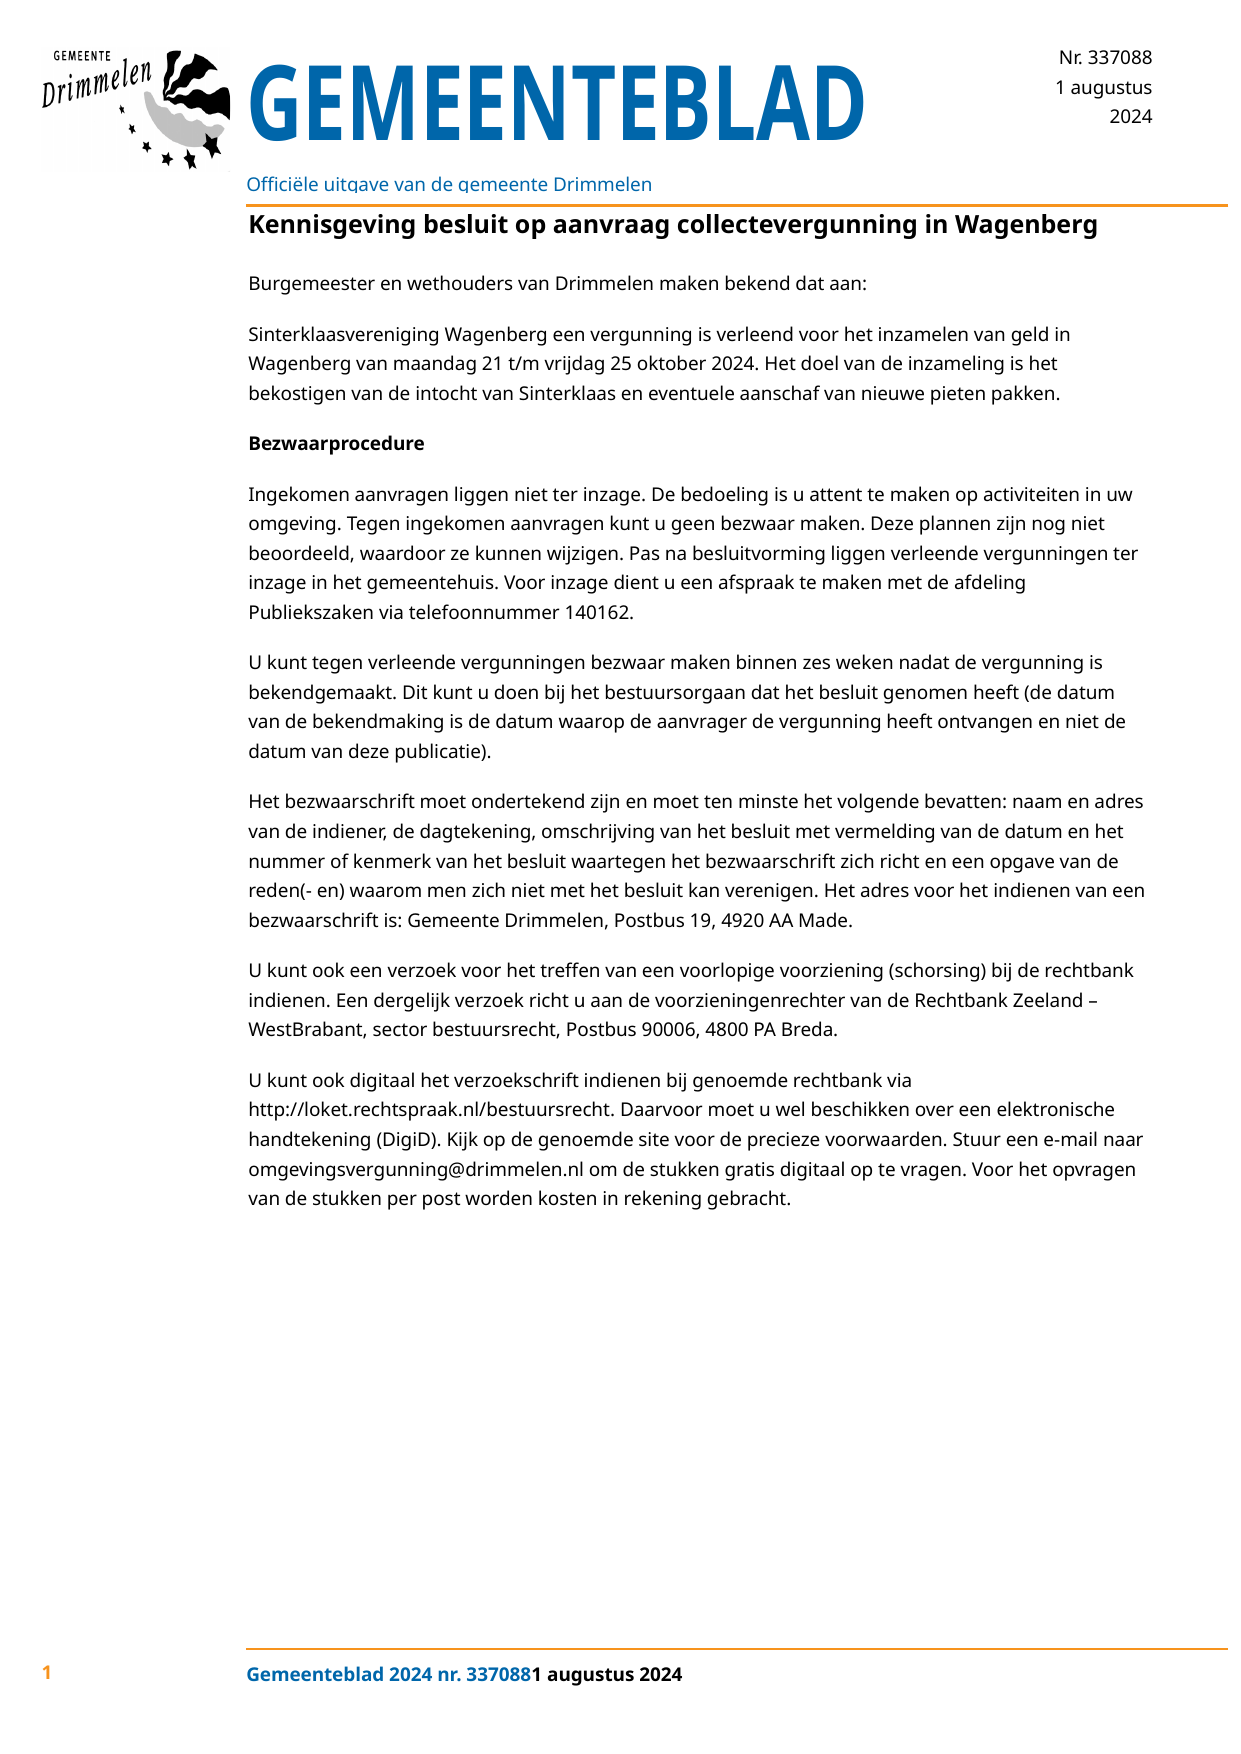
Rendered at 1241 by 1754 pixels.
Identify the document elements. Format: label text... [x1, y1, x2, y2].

picture [41, 47, 231, 172]
text U kunt ook digitaal het verzoekschrift indienen bij genoemde rechtbank via http://loket.rechtspraak.nl/bestuursrecht. Daarvoor moet u wel beschikken over een elektronische handtekening (DigiD). Kijk op de genoemde site voor de precieze voorwaarden. Stuur een e-mail naar omgevingsvergunning@drimmelen.nl om de stukken gratis digitaal op te vragen. Voor het opvragen van de stukken per post worden kosten in rekening gebracht. [248, 1067, 1152, 1211]
text Kennisgeving besluit op aanvraag collectevergunning in Wagenberg [248, 207, 1152, 241]
text U kunt tegen verleende vergunningen bezwaar maken binnen zes weken nadat de vergunning is bekendgemaakt. Dit kunt u doen bij het bestuursorgaan dat het besluit genomen heeft (de datum van de bekendmaking is de datum waarop de aanvrager de vergunning heeft ontvangen en niet de datum van deze publicatie). [248, 649, 1152, 764]
text Burgemeester en wethouders van Drimmelen maken bekend dat aan: [248, 270, 1152, 296]
text Ingekomen aanvragen liggen niet ter inzage. De bedoeling is u attent te maken op activiteiten in uw omgeving. Tegen ingekomen aanvragen kunt u geen bezwaar maken. Deze plannen zijn nog niet beoordeeld, waardoor ze kunnen wijzigen. Pas na besluitvorming liggen verleende vergunningen ter inzage in het gemeentehuis. Voor inzage dient u een afspraak te maken met de afdeling Publiekszaken via telefoonnummer 140162. [248, 481, 1152, 625]
text Bezwaarprocedure [248, 430, 1152, 456]
text U kunt ook een verzoek voor het treffen van een voorlopige voorziening (schorsing) bij de rechtbank indienen. Een dergelijk verzoek richt u aan de voorzieningenrechter van de Rechtbank Zeeland – WestBrabant, sector bestuursrecht, Postbus 90006, 4800 PA Breda. [248, 957, 1152, 1042]
text Sinterklaasvereniging Wagenberg een vergunning is verleend voor het inzamelen van geld in Wagenberg van maandag 21 t/m vrijdag 25 oktober 2024. Het doel van de inzameling is het bekostigen van de intocht van Sinterklaas en eventuele aanschaf van nieuwe pieten pakken. [248, 321, 1152, 406]
text Het bezwaarschrift moet ondertekend zijn en moet ten minste het volgende bevatten: naam en adres van de indiener, de dagtekening, omschrijving van het besluit met vermelding van de datum en het nummer of kenmerk van het besluit waartegen het bezwaarschrift zich richt en een opgave van de reden(- en) waarom men zich niet met het besluit kan verenigen. Het adres voor het indienen van een bezwaarschrift is: Gemeente Drimmelen, Postbus 19, 4920 AA Made. [248, 789, 1152, 933]
